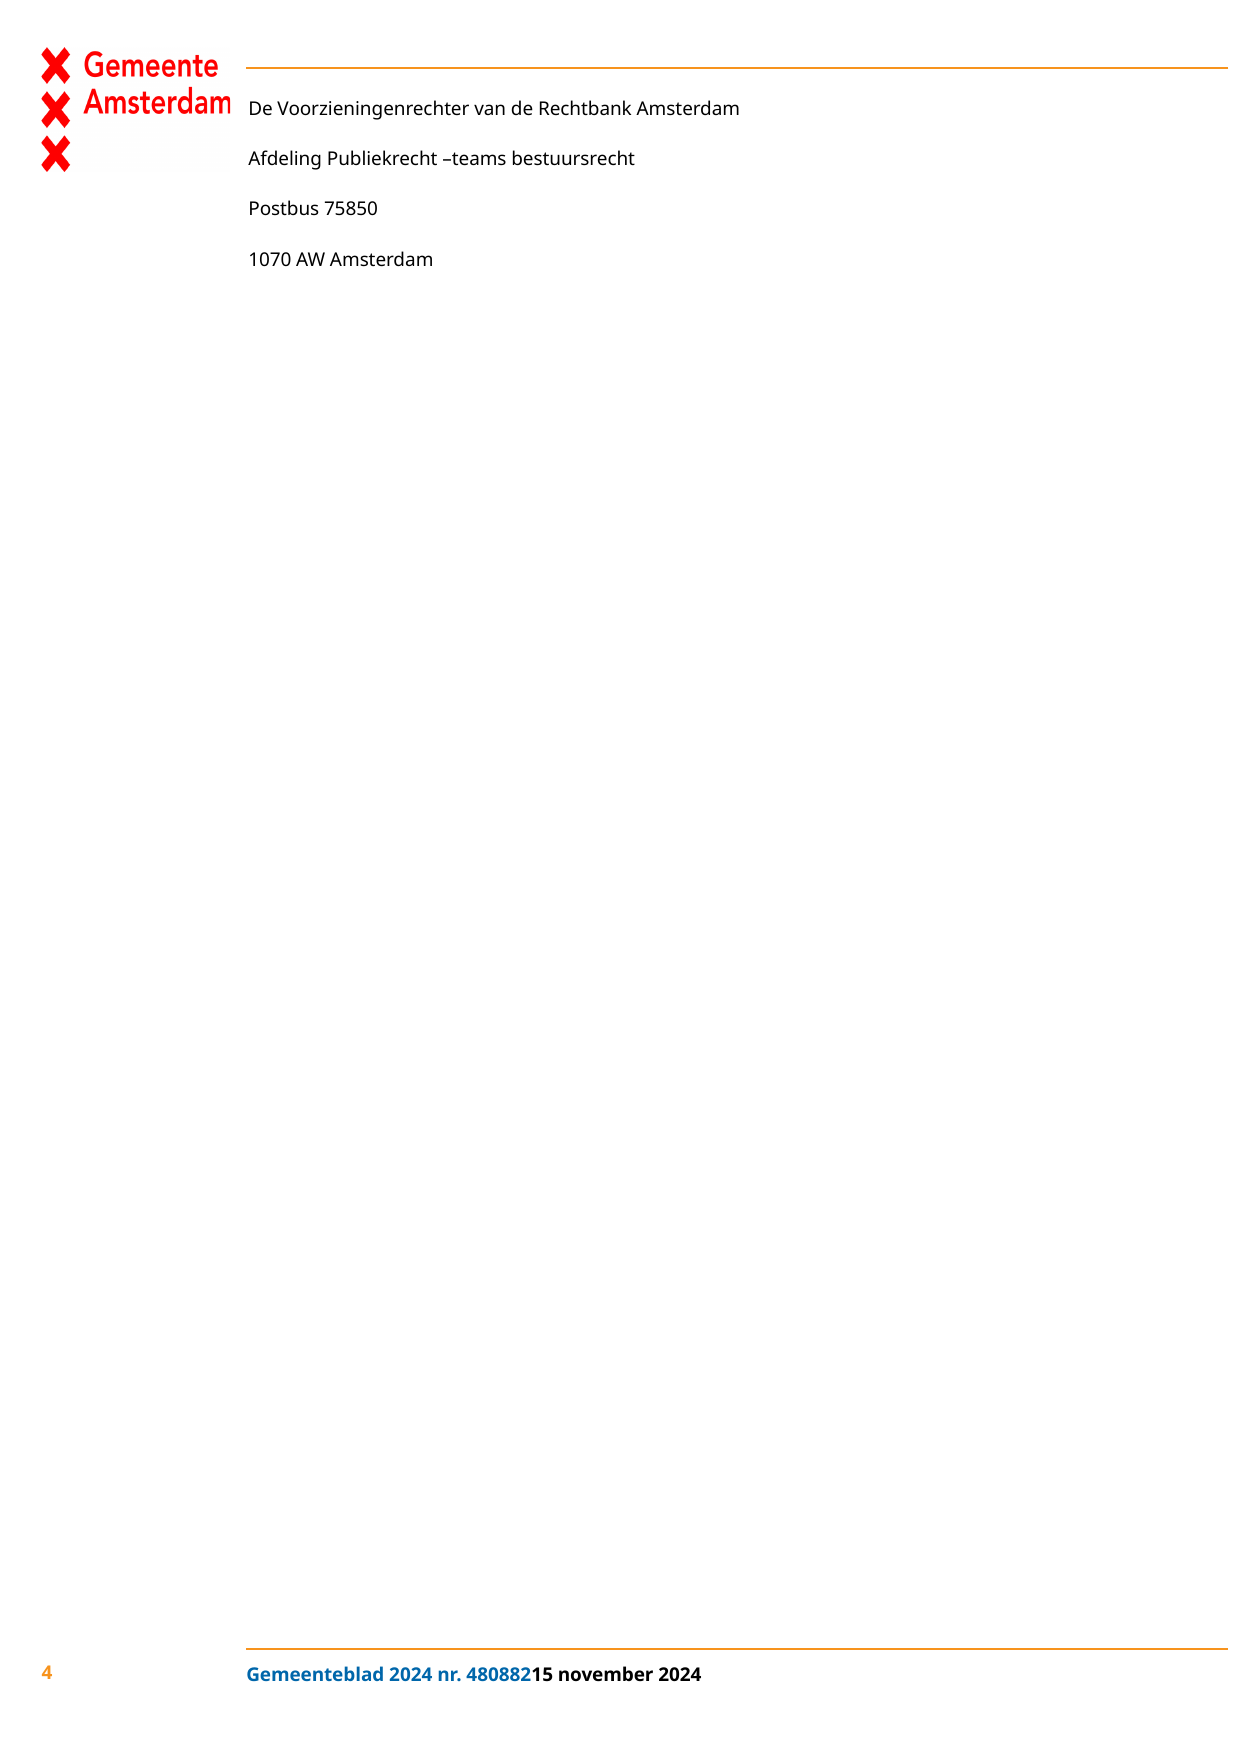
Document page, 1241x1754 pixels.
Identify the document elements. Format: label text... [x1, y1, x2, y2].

text Afdeling Publiekrecht –teams bestuursrecht [248, 145, 1152, 171]
text 1070 AW Amsterdam [248, 246, 1152, 272]
text De Voorzieningenrechter van de Rechtbank Amsterdam [248, 95, 1152, 121]
picture [41, 47, 231, 172]
text Postbus 75850 [248, 196, 1152, 221]
